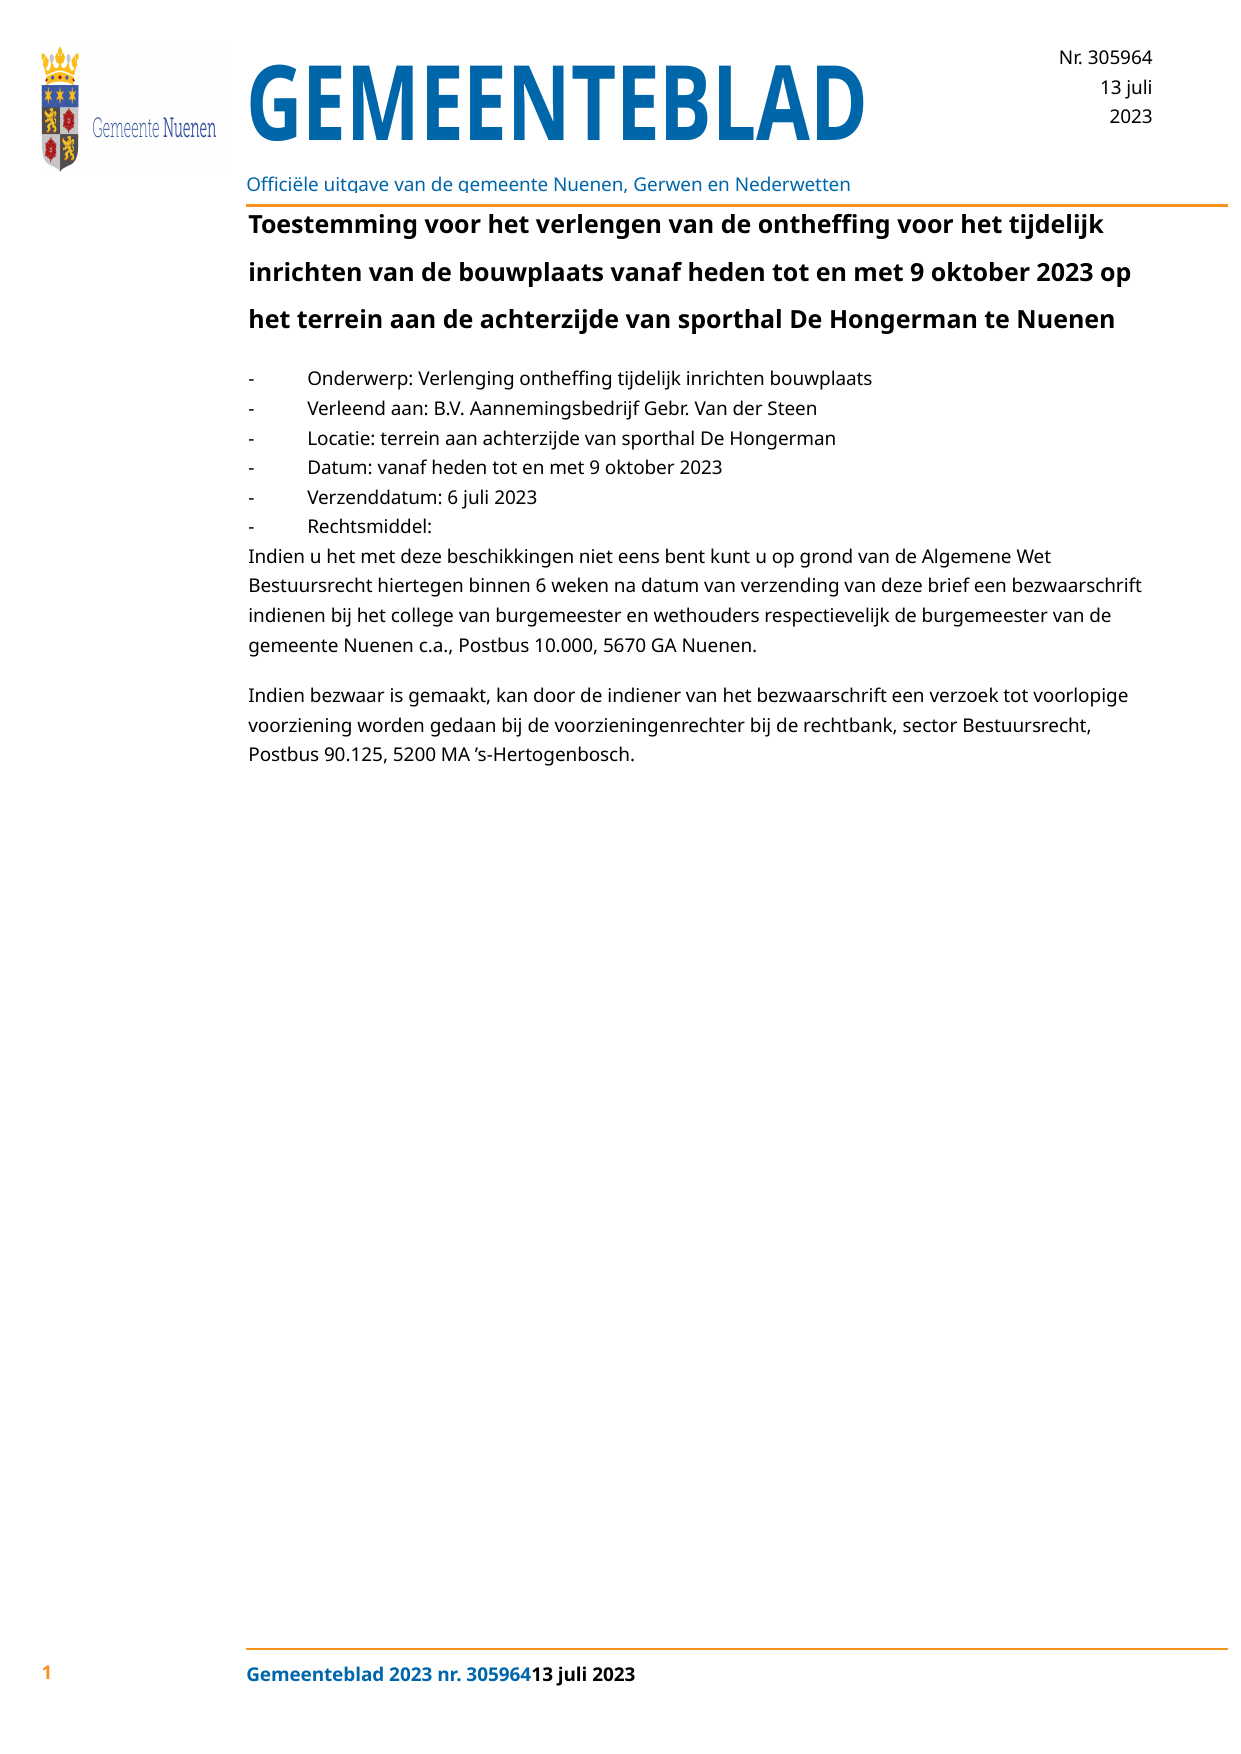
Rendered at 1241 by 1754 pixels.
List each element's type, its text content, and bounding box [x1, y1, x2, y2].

list Datum: vanaf heden tot en met 9 oktober 2023 [248, 454, 1152, 480]
picture [41, 47, 231, 172]
text Indien u het met deze beschikkingen niet eens bent kunt u op grond van de Algemene Wet Bestuursrecht hiertegen binnen 6 weken na datum van verzending van deze brief een bezwaarschrift indienen bij het college van burgemeester en wethouders respectievelijk de burgemeester van de gemeente Nuenen c.a., Postbus 10.000, 5670 GA Nuenen. [248, 543, 1152, 657]
text Toestemming voor het verlengen van de ontheffing voor het tijdelijk inrichten van de bouwplaats vanaf heden tot en met 9 oktober 2023 op het terrein aan de achterzijde van sporthal De Hongerman te Nuenen [248, 207, 1152, 336]
list Onderwerp: Verlenging ontheffing tijdelijk inrichten bouwplaats [248, 366, 1152, 391]
list Rechtsmiddel: [248, 513, 1152, 539]
list Verzenddatum: 6 juli 2023 [248, 484, 1152, 509]
list Locatie: terrein aan achterzijde van sporthal De Hongerman [248, 425, 1152, 450]
list Verleend aan: B.V. Aannemingsbedrijf Gebr. Van der Steen [248, 395, 1152, 421]
text Indien bezwaar is gemaakt, kan door de indiener van het bezwaarschrift een verzoek tot voorlopige voorziening worden gedaan bij de voorzieningenrechter bij de rechtbank, sector Bestuursrecht, Postbus 90.125, 5200 MA ’s-Hertogenbosch. [248, 682, 1152, 767]
